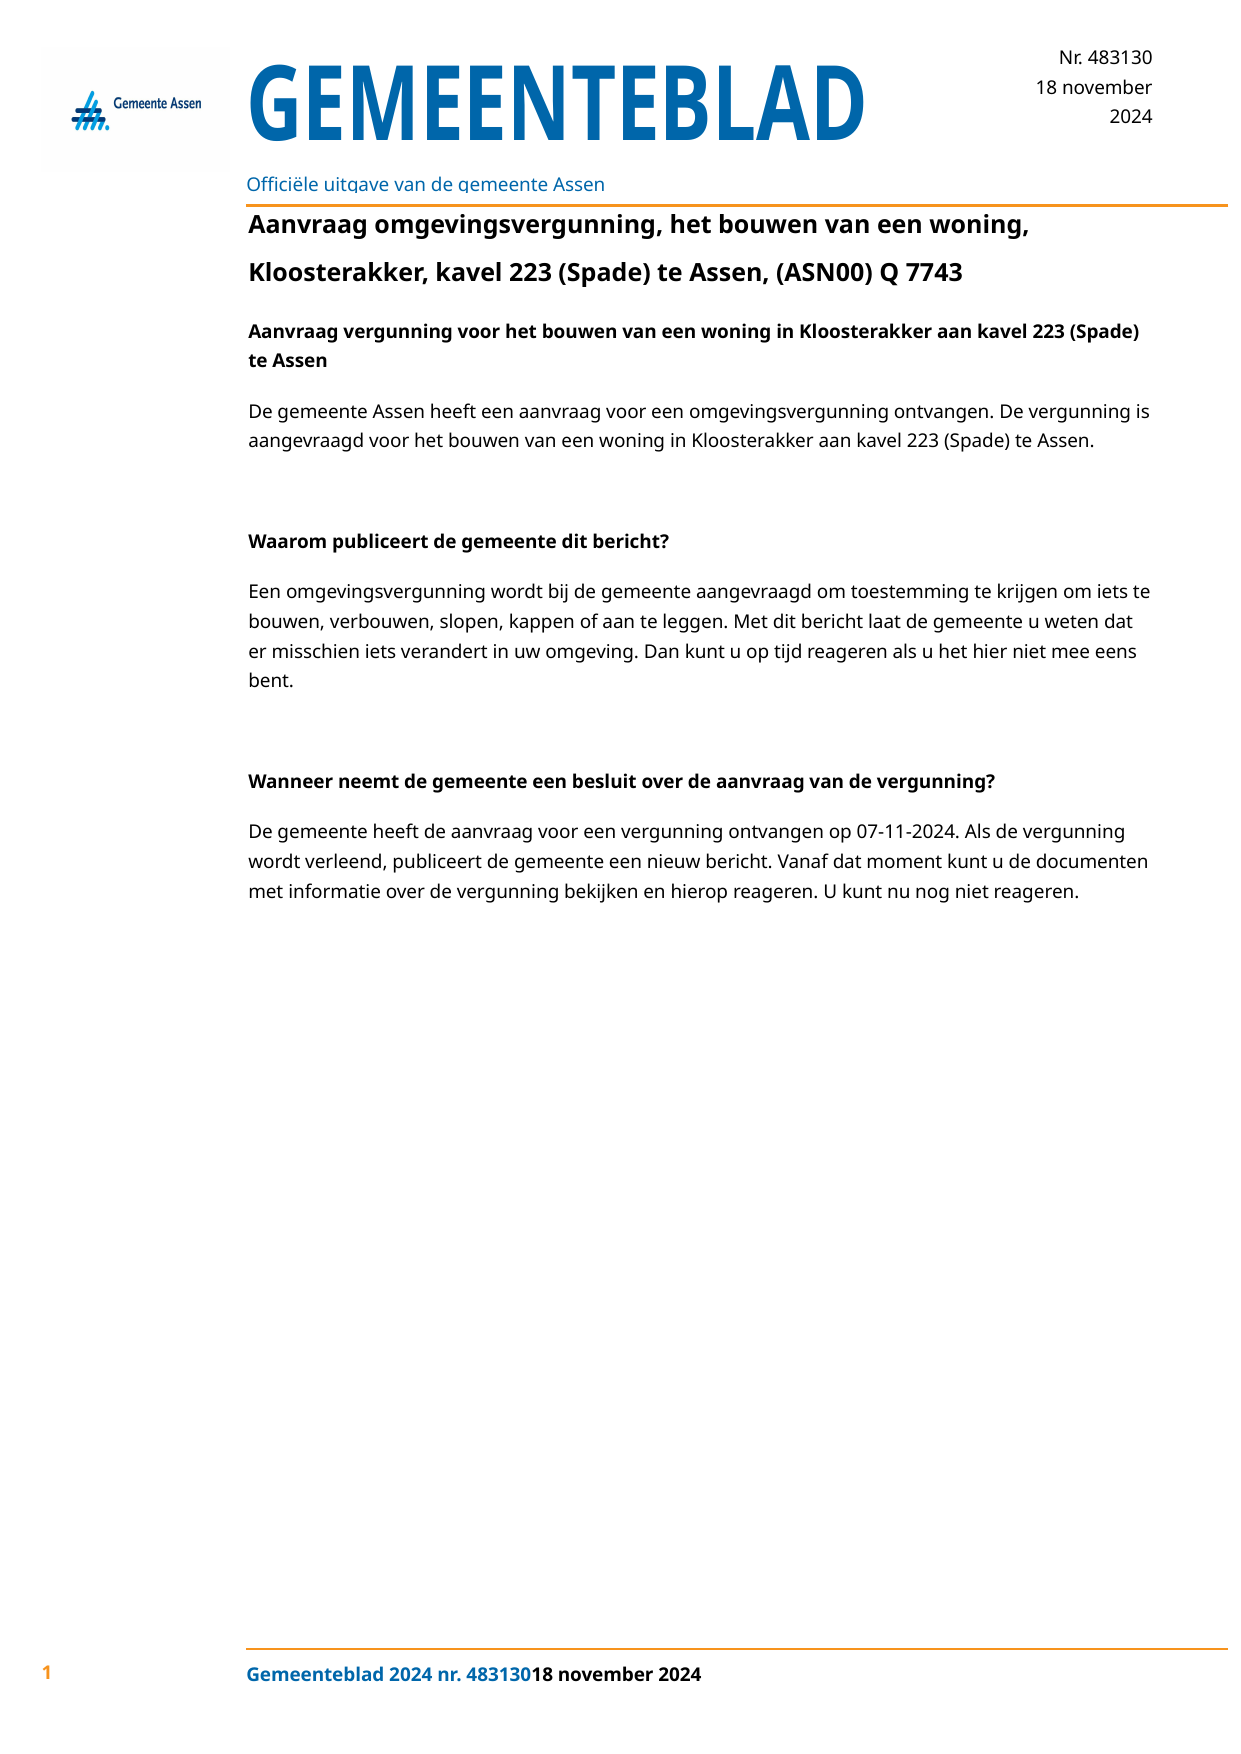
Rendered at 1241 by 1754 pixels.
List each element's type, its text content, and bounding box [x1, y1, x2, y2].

text Aanvraag omgevingsvergunning, het bouwen van een woning, Kloosterakker, kavel 223 (Spade) te Assen, (ASN00) Q 7743 [248, 207, 1152, 288]
text De gemeente Assen heeft een aanvraag voor een omgevingsvergunning ontvangen. De vergunning is aangevraagd voor het bouwen van een woning in Kloosterakker aan kavel 223 (Spade) te Assen. [248, 398, 1152, 453]
text Aanvraag vergunning voor het bouwen van een woning in Kloosterakker aan kavel 223 (Spade) te Assen [248, 318, 1152, 373]
text Wanneer neemt de gemeente een besluit over de aanvraag van de vergunning? [248, 768, 1152, 794]
picture [41, 47, 231, 172]
text Een omgevingsvergunning wordt bij de gemeente aangevraagd om toestemming te krijgen om iets te bouwen, verbouwen, slopen, kappen of aan te leggen. Met dit bericht laat de gemeente u weten dat er misschien iets verandert in uw omgeving. Dan kunt u op tijd reageren als u het hier niet mee eens bent. [248, 579, 1152, 693]
text De gemeente heeft de aanvraag voor een vergunning ontvangen op 07-11-2024. Als de vergunning wordt verleend, publiceert de gemeente een nieuw bericht. Vanaf dat moment kunt u de documenten met informatie over de vergunning bekijken en hierop reageren. U kunt nu nog niet reageren. [248, 819, 1152, 904]
text Waarom publiceert de gemeente dit bericht? [248, 528, 1152, 554]
